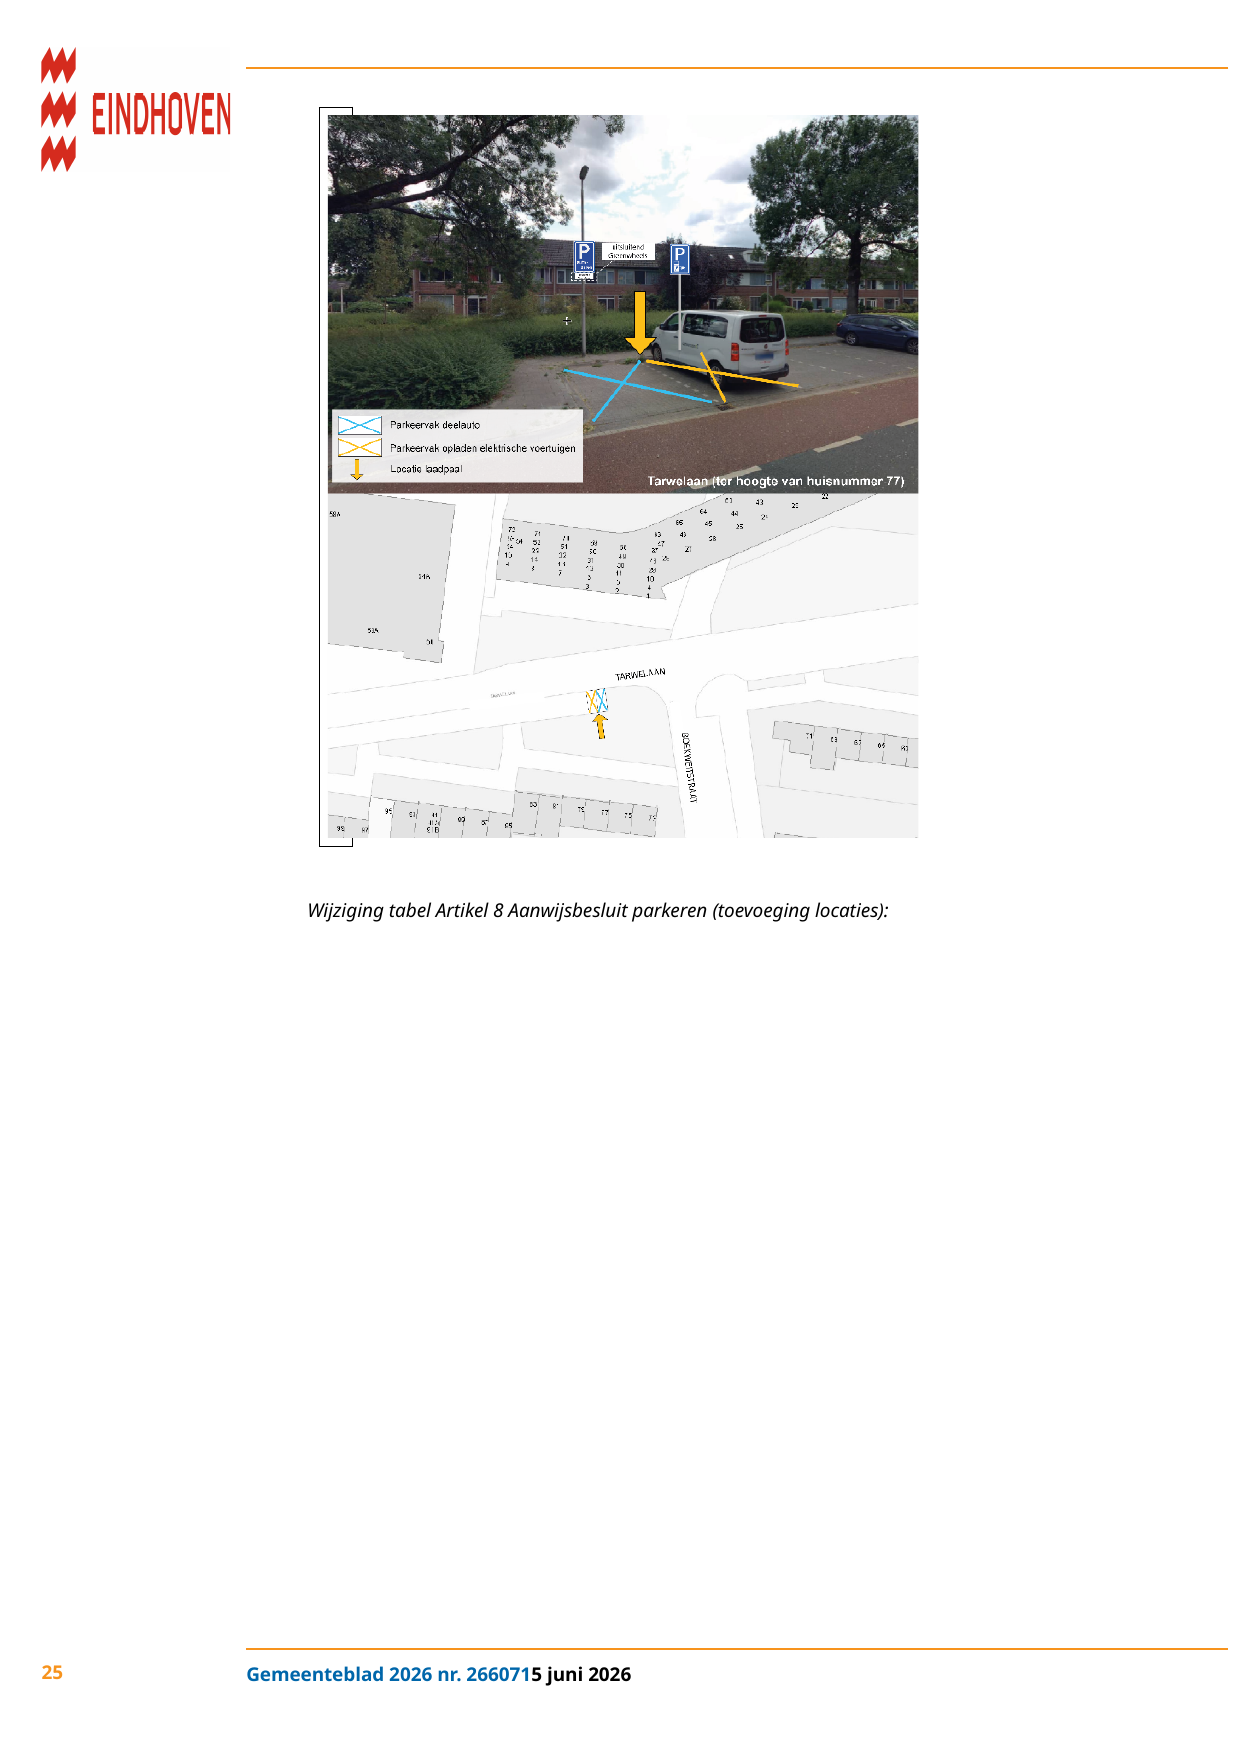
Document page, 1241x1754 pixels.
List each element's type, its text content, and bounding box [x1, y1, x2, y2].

picture [327, 115, 919, 838]
picture [41, 47, 231, 172]
list Wijziging tabel Artikel 8 Aanwijsbesluit parkeren (toevoeging locaties): [248, 897, 1152, 923]
